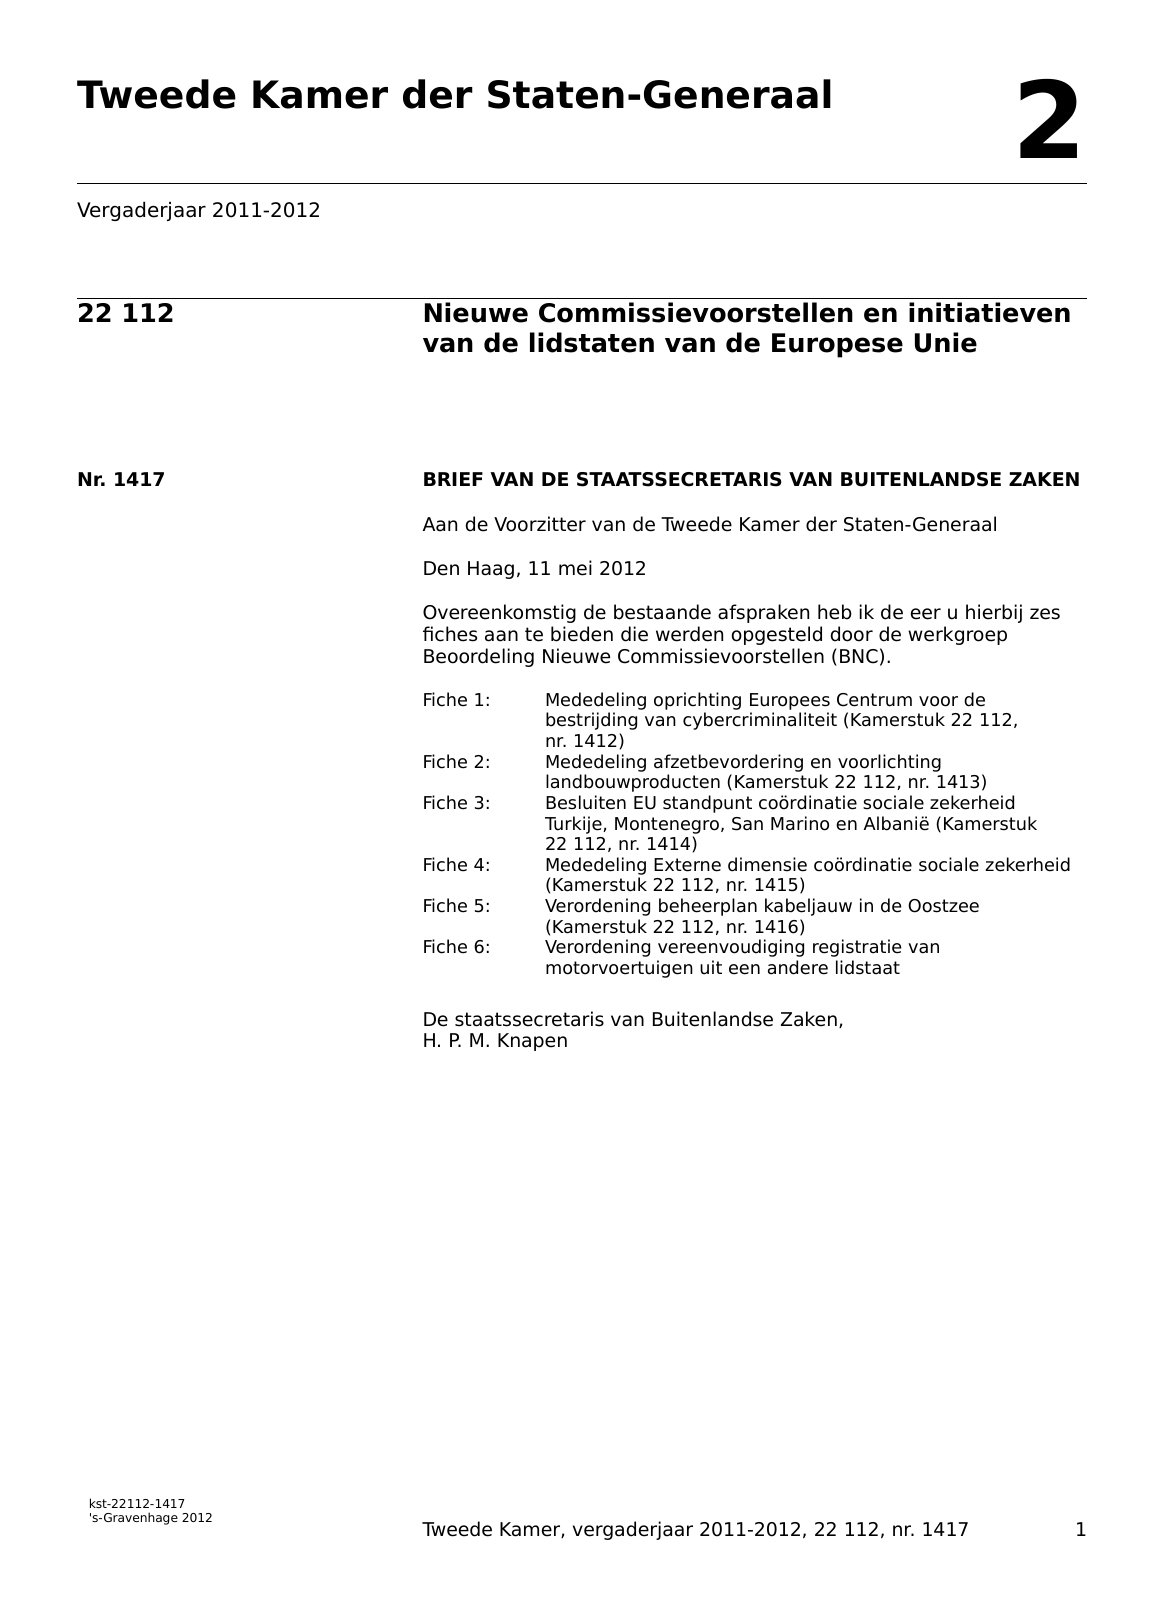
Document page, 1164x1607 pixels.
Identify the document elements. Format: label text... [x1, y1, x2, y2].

table_cell Mededeling Externe dimensie coördinatie sociale zekerheid (Kamerstuk 22 112, nr. 1415) [539, 855, 1087, 896]
table_cell Verordening vereenvoudiging registratie van motorvoertuigen uit een andere lidstaat [539, 937, 1087, 978]
table_cell Fiche 3: [422, 793, 539, 855]
table_header Fiche 1: [422, 690, 539, 752]
subtitle Nr. 1417 BRIEF VAN DE STAATSSECRETARIS VAN BUITENLANDSE ZAKEN [77, 469, 1087, 491]
table_cell Verordening beheerplan kabeljauw in de Oostzee (Kamerstuk 22 112, nr. 1416) [539, 896, 1087, 937]
table_cell Fiche 4: [422, 855, 539, 896]
table_cell Mededeling afzetbevordering en voorlichting landbouwproducten (Kamerstuk 22 112, nr. 1413) [539, 752, 1087, 793]
table_cell Fiche 5: [422, 896, 539, 937]
text De staatssecretaris van Buitenlandse Zaken, H. P. M. Knapen [422, 1008, 1087, 1052]
text Aan de Voorzitter van de Tweede Kamer der Staten-Generaal [422, 513, 1087, 536]
text Overeenkomstig de bestaande afspraken heb ik de eer u hierbij zes fiches aan te bieden die werden opgesteld door de werkgroep Beoordeling Nieuwe Commissievoorstellen (BNC). [422, 602, 1087, 668]
table_cell Fiche 6: [422, 937, 539, 978]
table_cell Besluiten EU standpunt coördinatie sociale zekerheid Turkije, Montenegro, San Marino en Albanië (Kamerstuk 22 112, nr. 1414) [539, 793, 1087, 855]
table_cell Vergaderjaar 2011-2012 [77, 184, 1087, 298]
table_header 2 [886, 59, 1087, 183]
text 's-Gravenhage 2012 [88, 1511, 323, 1525]
text Den Haag, 11 mei 2012 [422, 558, 1087, 580]
table_cell Fiche 2: [422, 752, 539, 793]
table_header Tweede Kamer der Staten-Generaal [77, 59, 886, 183]
subtitle 22 112 Nieuwe Commissievoorstellen en initiatieven van de lidstaten van de Europese Unie [77, 299, 1087, 358]
text kst-22112-1417 [88, 1497, 323, 1511]
table_header Mededeling oprichting Europees Centrum voor de bestrijding van cybercriminaliteit (Kamerstuk 22 112, nr. 1412) [539, 690, 1087, 752]
